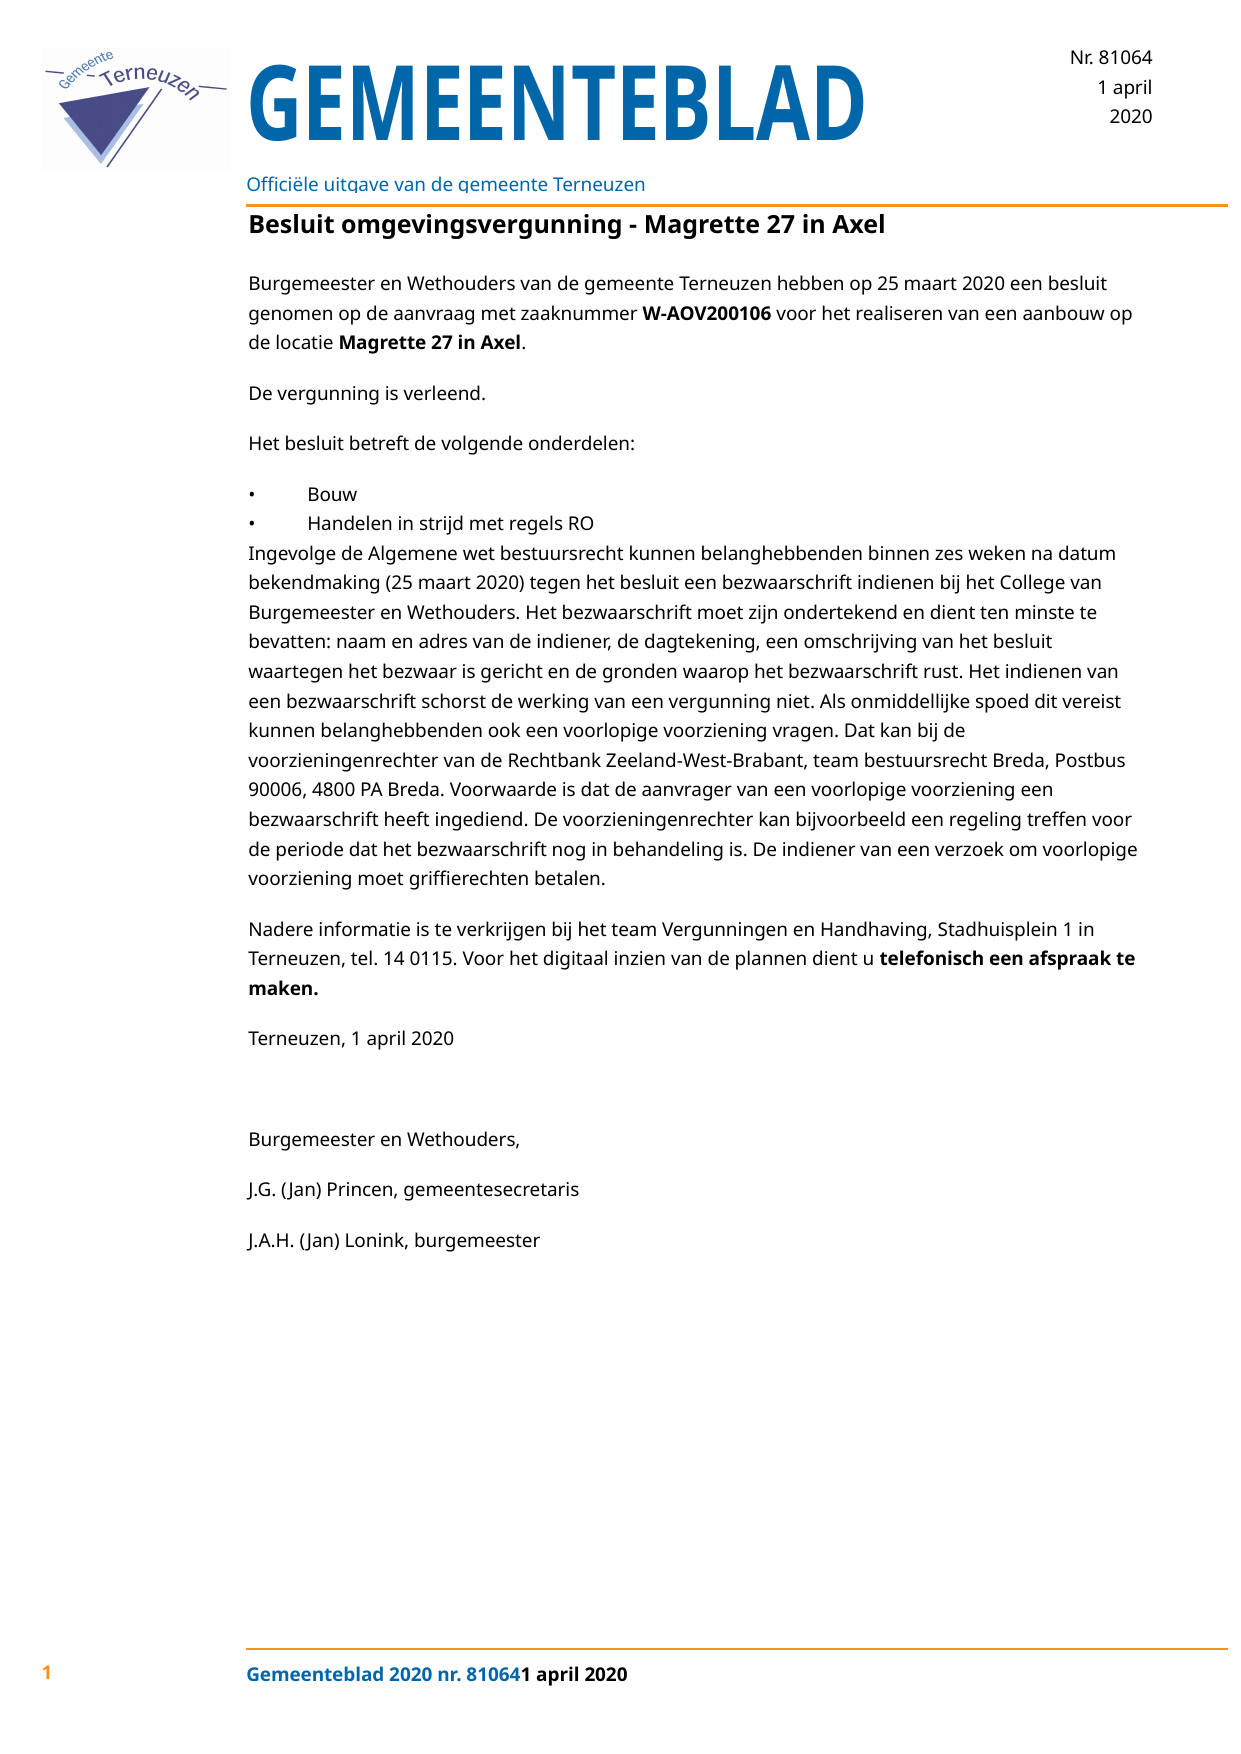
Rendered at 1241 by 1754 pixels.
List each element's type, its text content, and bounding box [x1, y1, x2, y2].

text De vergunning is verleend. [248, 380, 1152, 406]
text Nadere informatie is te verkrijgen bij het team Vergunningen en Handhaving, Stadhuisplein 1 in Terneuzen, tel. 14 0115. Voor het digitaal inzien van de plannen dient u telefonisch een afspraak te maken. [248, 916, 1152, 1001]
text Besluit omgevingsvergunning - Magrette 27 in Axel [248, 207, 1152, 241]
list Bouw [248, 481, 1152, 506]
text J.A.H. (Jan) Lonink, burgemeester [248, 1227, 1152, 1253]
list Handelen in strijd met regels RO [248, 510, 1152, 536]
picture [41, 47, 231, 172]
text Het besluit betreft de volgende onderdelen: [248, 430, 1152, 456]
text Terneuzen, 1 april 2020 [248, 1025, 1152, 1051]
text Burgemeester en Wethouders, [248, 1126, 1152, 1152]
text Ingevolge de Algemene wet bestuursrecht kunnen belanghebbenden binnen zes weken na datum bekendmaking (25 maart 2020) tegen het besluit een bezwaarschrift indienen bij het College van Burgemeester en Wethouders. Het bezwaarschrift moet zijn ondertekend en dient ten minste te bevatten: naam en adres van de indiener, de dagtekening, een omschrijving van het besluit waartegen het bezwaar is gericht en de gronden waarop het bezwaarschrift rust. Het indienen van een bezwaarschrift schorst de werking van een vergunning niet. Als onmiddellijke spoed dit vereist kunnen belanghebbenden ook een voorlopige voorziening vragen. Dat kan bij de voorzieningenrechter van de Rechtbank Zeeland-West-Brabant, team bestuursrecht Breda, Postbus 90006, 4800 PA Breda. Voorwaarde is dat de aanvrager van een voorlopige voorziening een bezwaarschrift heeft ingediend. De voorzieningenrechter kan bijvoorbeeld een regeling treffen voor de periode dat het bezwaarschrift nog in behandeling is. De indiener van een verzoek om voorlopige voorziening moet griffierechten betalen. [248, 540, 1152, 891]
text Burgemeester en Wethouders van de gemeente Terneuzen hebben op 25 maart 2020 een besluit genomen op de aanvraag met zaaknummer W-AOV200106 voor het realiseren van een aanbouw op de locatie Magrette 27 in Axel. [248, 270, 1152, 355]
text J.G. (Jan) Princen, gemeentesecretaris [248, 1177, 1152, 1202]
